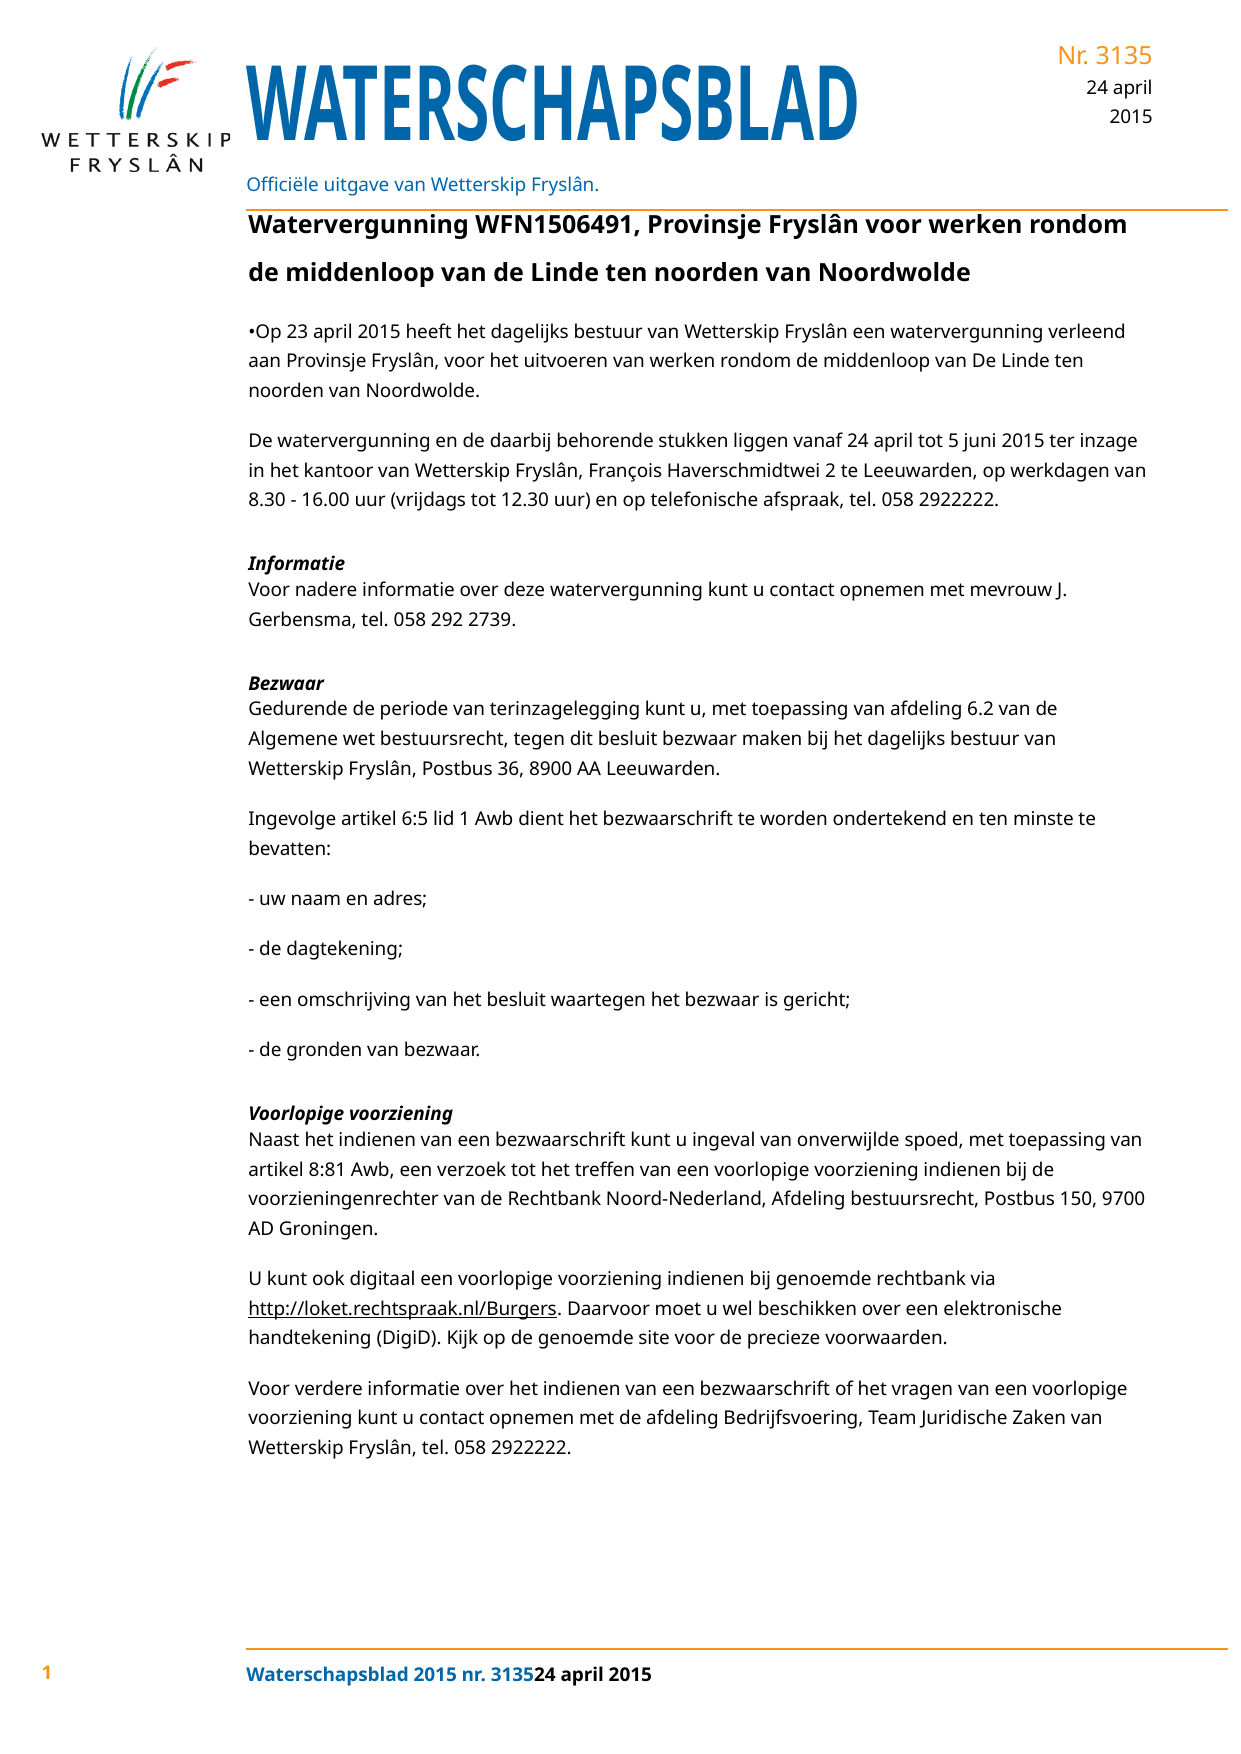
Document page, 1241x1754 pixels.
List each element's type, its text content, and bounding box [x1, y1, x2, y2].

text Informatie [248, 551, 1152, 576]
text Bezwaar [248, 670, 1152, 696]
text Ingevolge artikel 6:5 lid 1 Awb dient het bezwaarschrift te worden ondertekend en ten minste te bevatten: [248, 805, 1152, 861]
picture [41, 47, 231, 172]
text - de gronden van bezwaar. [248, 1036, 1152, 1062]
text Voorlopige voorziening [248, 1100, 1152, 1126]
text De watervergunning en de daarbij behorende stukken liggen vanaf 24 april tot 5 juni 2015 ter inzage in het kantoor van Wetterskip Fryslân, François Haverschmidtwei 2 te Leeuwarden, op werkdagen van 8.30 - 16.00 uur (vrijdags tot 12.30 uur) en op telefonische afspraak, tel. 058 2922222. [248, 427, 1152, 512]
text Voor verdere informatie over het indienen van een bezwaarschrift of het vragen van een voorlopige voorziening kunt u contact opnemen met de afdeling Bedrijfsvoering, Team Juridische Zaken van Wetterskip Fryslân, tel. 058 2922222. [248, 1375, 1152, 1460]
text - een omschrijving van het besluit waartegen het bezwaar is gericht; [248, 986, 1152, 1012]
text U kunt ook digitaal een voorlopige voorziening indienen bij genoemde rechtbank via http://loket.rechtspraak.nl/Burgers. Daarvoor moet u wel beschikken over een elektronische handtekening (DigiD). Kijk op de genoemde site voor de precieze voorwaarden. [248, 1265, 1152, 1350]
text Voor nadere informatie over deze watervergunning kunt u contact opnemen met mevrouw J. Gerbensma, tel. 058 292 2739. [248, 576, 1152, 632]
text Watervergunning WFN1506491, Provinsje Fryslân voor werken rondom de middenloop van de Linde ten noorden van Noordwolde [248, 211, 1152, 288]
text Naast het indienen van een bezwaarschrift kunt u ingeval van onverwijlde spoed, met toepassing van artikel 8:81 Awb, een verzoek tot het treffen van een voorlopige voorziening indienen bij de voorzieningenrechter van de Rechtbank Noord-Nederland, Afdeling bestuursrecht, Postbus 150, 9700 AD Groningen. [248, 1126, 1152, 1241]
text •Op 23 april 2015 heeft het dagelijks bestuur van Wetterskip Fryslân een watervergunning verleend aan Provinsje Fryslân, voor het uitvoeren van werken rondom de middenloop van De Linde ten noorden van Noordwolde. [248, 318, 1152, 403]
text - uw naam en adres; [248, 885, 1152, 911]
text Gedurende de periode van terinzagelegging kunt u, met toepassing van afdeling 6.2 van de Algemene wet bestuursrecht, tegen dit besluit bezwaar maken bij het dagelijks bestuur van Wetterskip Fryslân, Postbus 36, 8900 AA Leeuwarden. [248, 696, 1152, 781]
text - de dagtekening; [248, 936, 1152, 961]
